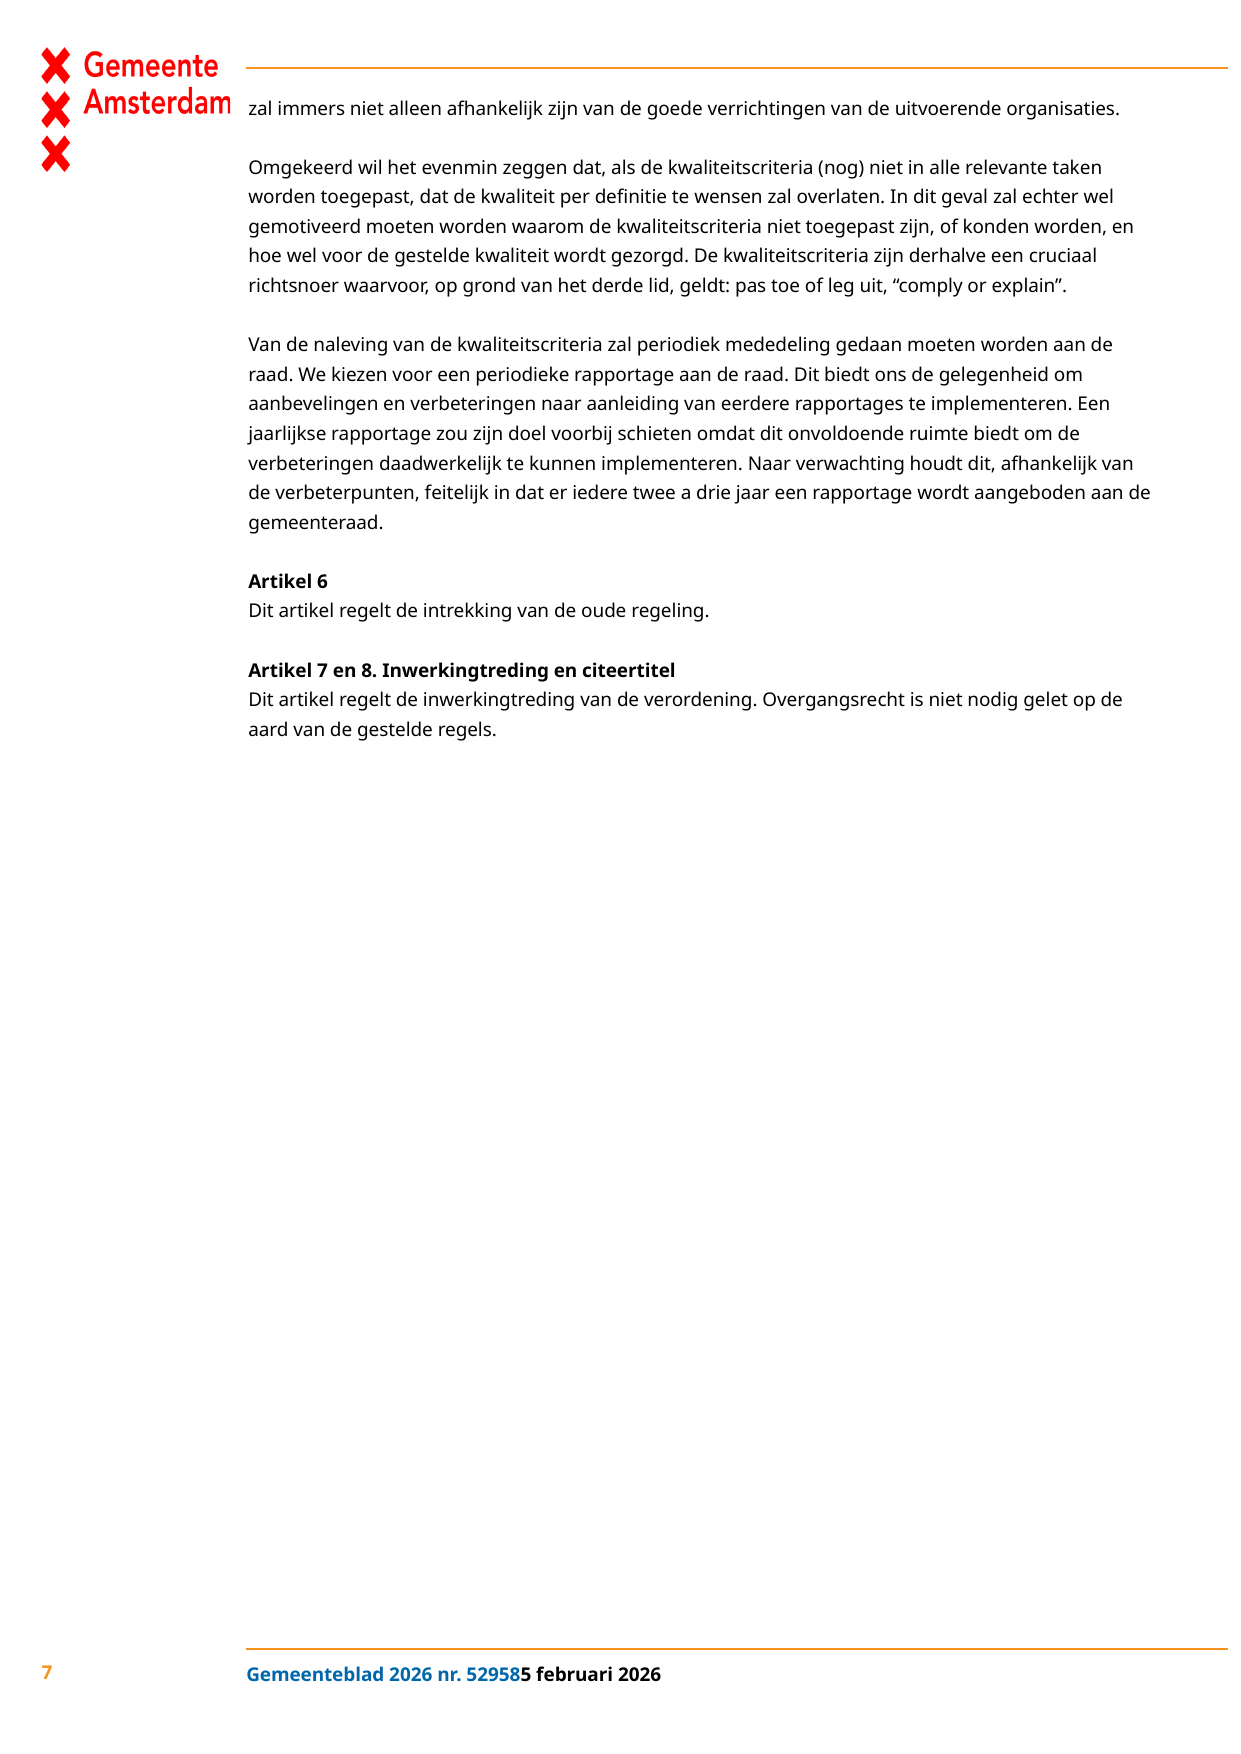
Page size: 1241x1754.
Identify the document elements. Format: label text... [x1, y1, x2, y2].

text Artikel 6 [248, 568, 1152, 594]
text zal immers niet alleen afhankelijk zijn van de goede verrichtingen van de uitvoerende organisaties. [248, 95, 1152, 121]
picture [41, 47, 231, 172]
text Dit artikel regelt de inwerkingtreding van de verordening. Overgangsrecht is niet nodig gelet op de aard van de gestelde regels. [248, 686, 1152, 742]
text Artikel 7 en 8. Inwerkingtreding en citeertitel [248, 657, 1152, 683]
text Van de naleving van de kwaliteitscriteria zal periodiek mededeling gedaan moeten worden aan de raad. We kiezen voor een periodieke rapportage aan de raad. Dit biedt ons de gelegenheid om aanbevelingen en verbeteringen naar aanleiding van eerdere rapportages te implementeren. Een jaarlijkse rapportage zou zijn doel voorbij schieten omdat dit onvoldoende ruimte biedt om de verbeteringen daadwerkelijk te kunnen implementeren. Naar verwachting houdt dit, afhankelijk van de verbeterpunten, feitelijk in dat er iedere twee a drie jaar een rapportage wordt aangeboden aan de gemeenteraad. [248, 331, 1152, 535]
text Omgekeerd wil het evenmin zeggen dat, als de kwaliteitscriteria (nog) niet in alle relevante taken worden toegepast, dat de kwaliteit per definitie te wensen zal overlaten. In dit geval zal echter wel gemotiveerd moeten worden waarom de kwaliteitscriteria niet toegepast zijn, of konden worden, en hoe wel voor de gestelde kwaliteit wordt gezorgd. De kwaliteitscriteria zijn derhalve een cruciaal richtsnoer waarvoor, op grond van het derde lid, geldt: pas toe of leg uit, “comply or explain”. [248, 154, 1152, 298]
text Dit artikel regelt de intrekking van de oude regeling. [248, 598, 1152, 623]
